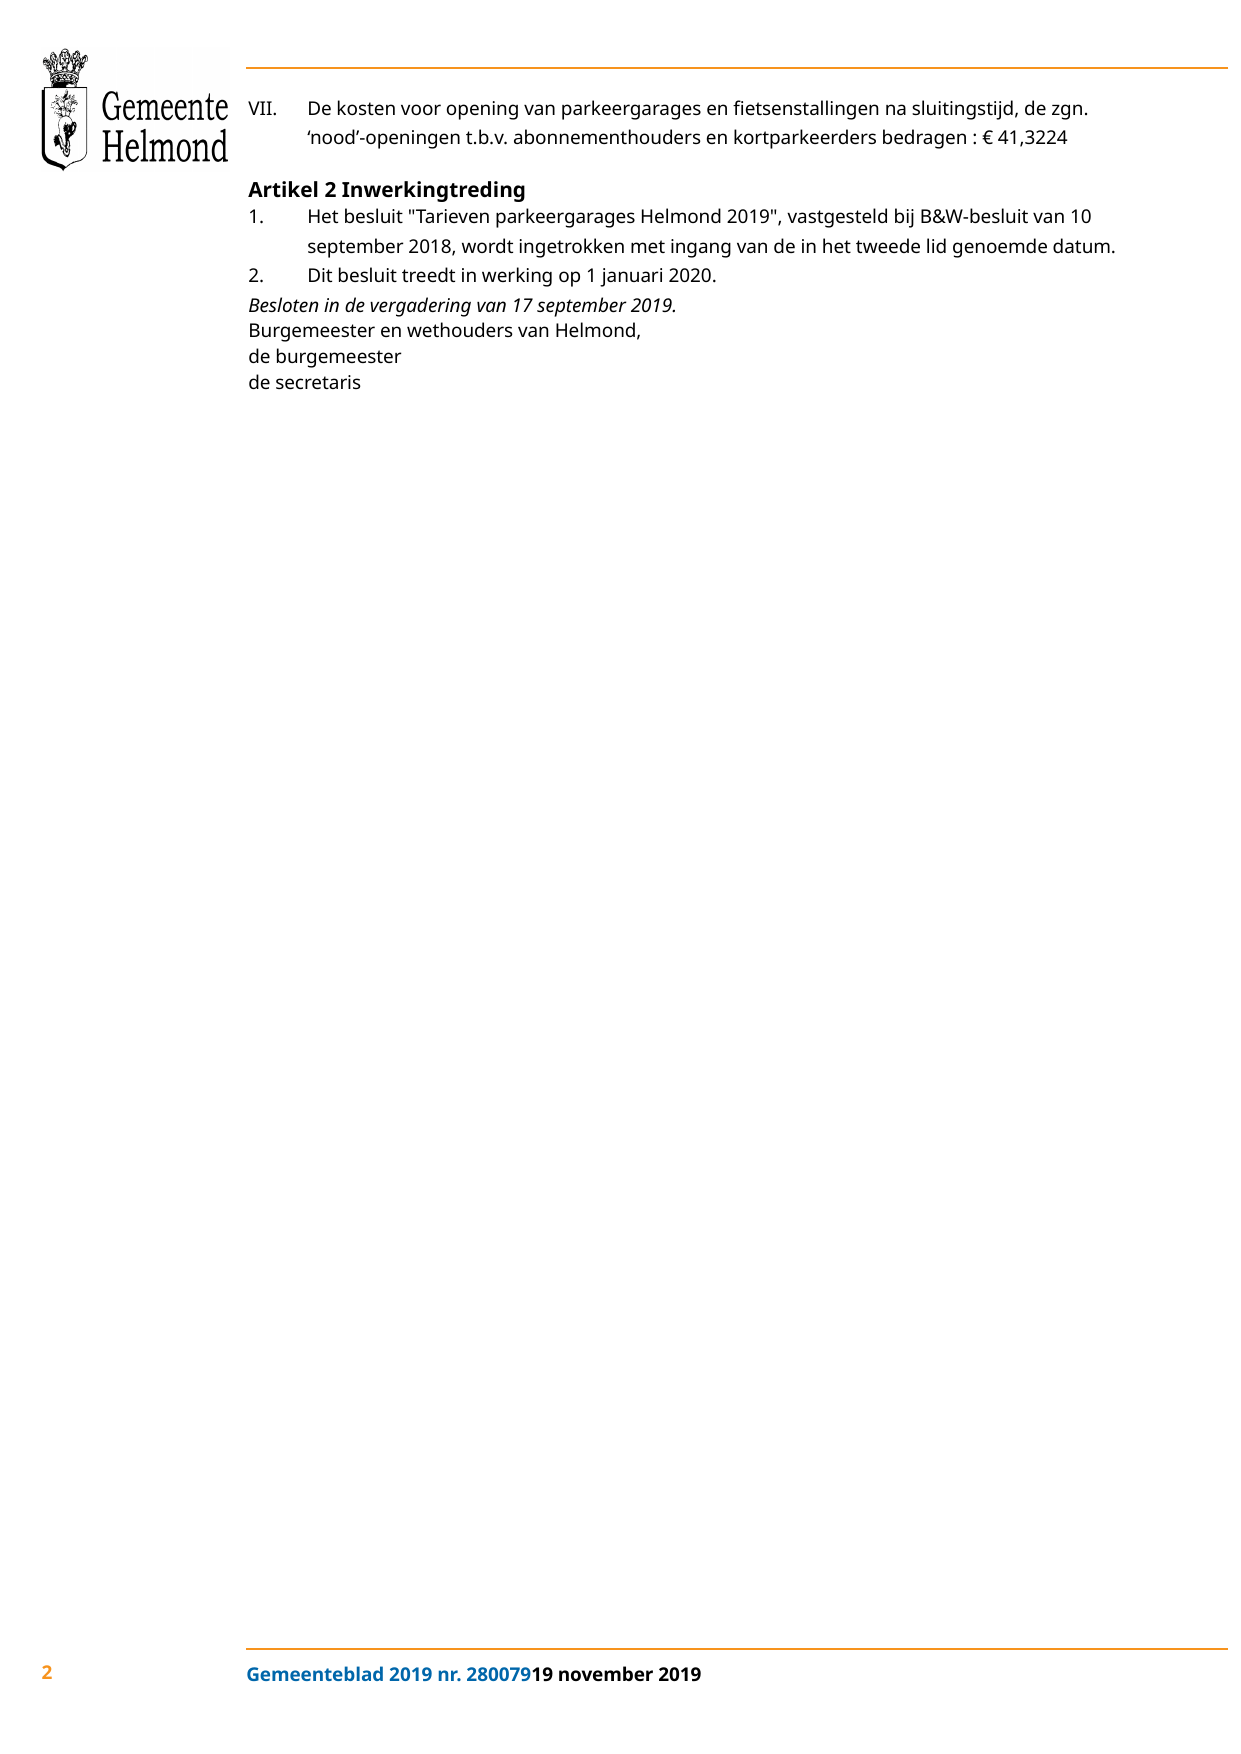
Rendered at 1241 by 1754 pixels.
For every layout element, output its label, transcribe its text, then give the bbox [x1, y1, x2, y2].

text de secretaris [248, 369, 1152, 395]
text Besloten in de vergadering van 17 september 2019. [248, 292, 1152, 318]
text Artikel 2 Inwerkingtreding [248, 175, 1152, 203]
picture [41, 47, 231, 172]
text Burgemeester en wethouders van Helmond, [248, 318, 1152, 343]
text de burgemeester [248, 343, 1152, 369]
list De kosten voor opening van parkeergarages en fietsenstallingen na sluitingstijd, de zgn. ‘nood’-openingen t.b.v. abonnementhouders en kortparkeerders bedragen : € 41,3224 [248, 95, 1152, 150]
list Dit besluit treedt in werking op 1 januari 2020. [248, 262, 1152, 288]
list Het besluit "Tarieven parkeergarages Helmond 2019", vastgesteld bij B&W-besluit van 10 september 2018, wordt ingetrokken met ingang van de in het tweede lid genoemde datum. [248, 203, 1152, 258]
